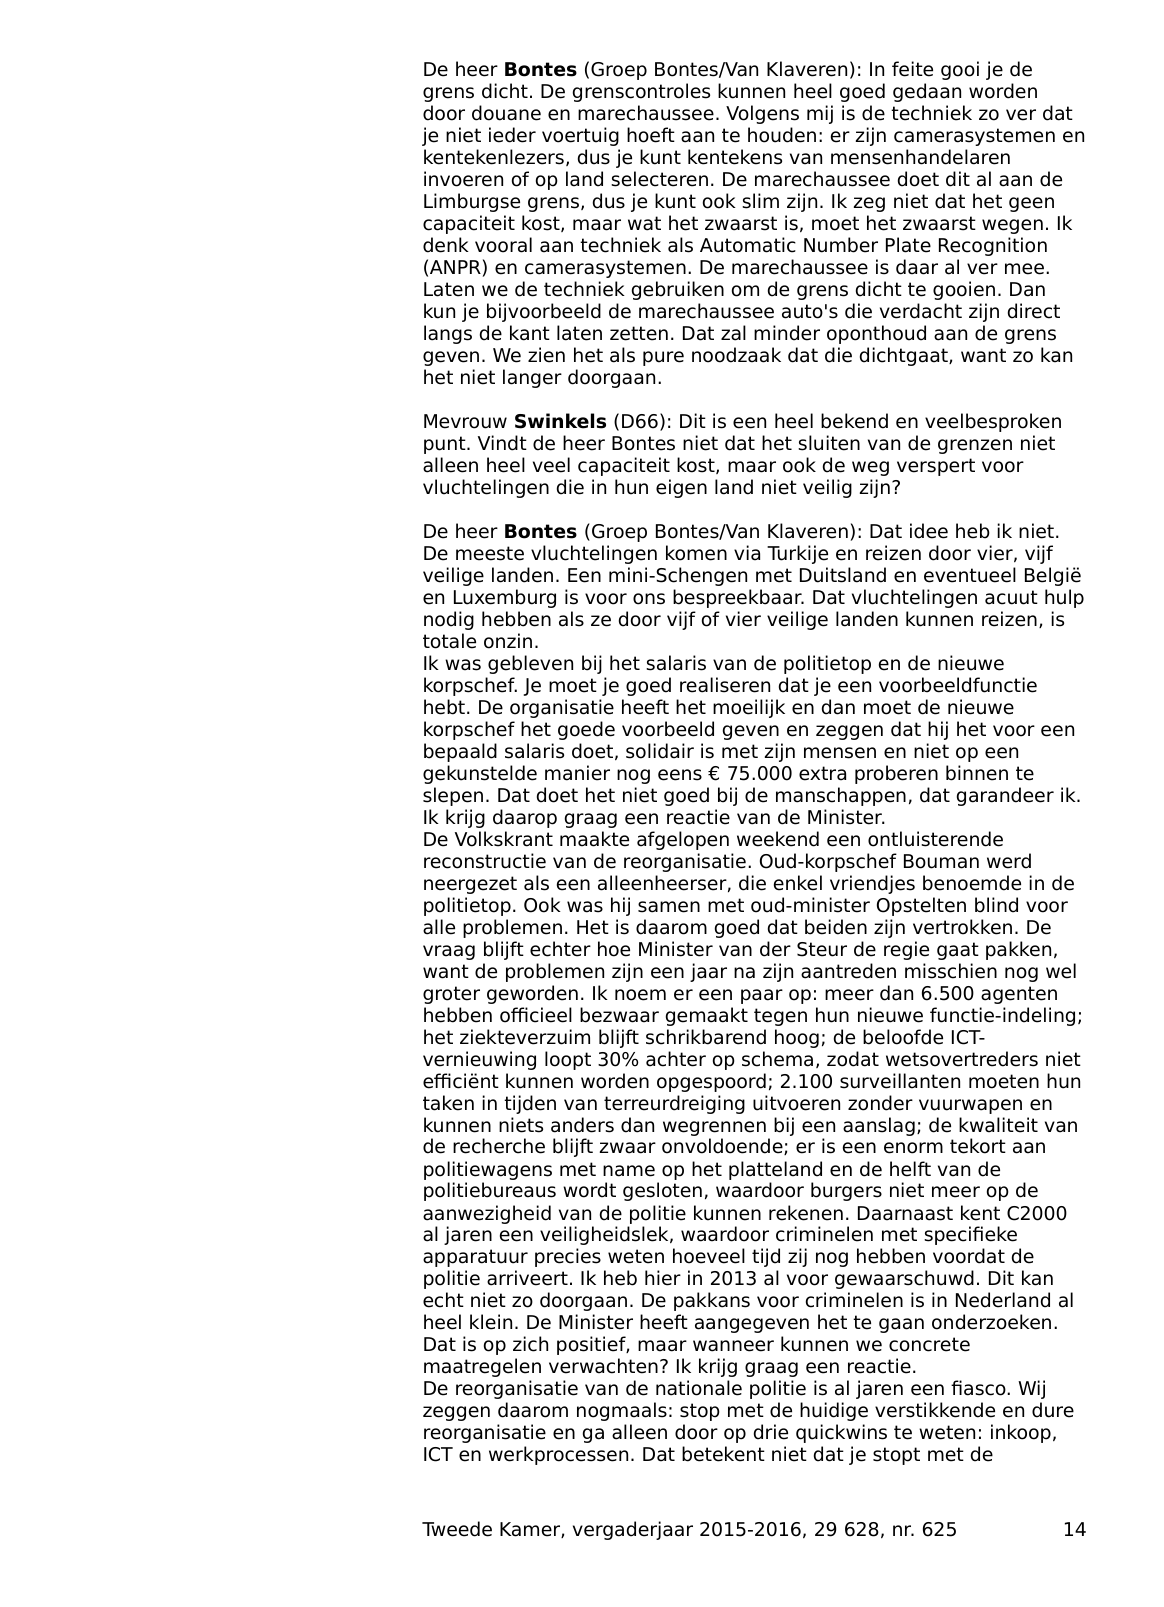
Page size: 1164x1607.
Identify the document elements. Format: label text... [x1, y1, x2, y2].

text De Volkskrant maakte afgelopen weekend een ontluisterende reconstructie van de reorganisatie. Oud-korpschef Bouman werd neergezet als een alleenheerser, die enkel vriendjes benoemde in de politietop. Ook was hij samen met oud-minister Opstelten blind voor alle problemen. Het is daarom goed dat beiden zijn vertrokken. De vraag blijft echter hoe Minister van der Steur de regie gaat pakken, want de problemen zijn een jaar na zijn aantreden misschien nog wel groter geworden. Ik noem er een paar op: meer dan 6.500 agenten hebben officieel bezwaar gemaakt tegen hun nieuwe functie-indeling; het ziekteverzuim blijft schrikbarend hoog; de beloofde ICT-vernieuwing loopt 30% achter op schema, zodat wetsovertreders niet efficiënt kunnen worden opgespoord; 2.100 surveillanten moeten hun taken in tijden van terreurdreiging uitvoeren zonder vuurwapen en kunnen niets anders dan wegrennen bij een aanslag; de kwaliteit van de recherche blijft zwaar onvoldoende; er is een enorm tekort aan politiewagens met name op het platteland en de helft van de politiebureaus wordt gesloten, waardoor burgers niet meer op de aanwezigheid van de politie kunnen rekenen. Daarnaast kent C2000 al jaren een veiligheidslek, waardoor criminelen met specifieke apparatuur precies weten hoeveel tijd zij nog hebben voordat de politie arriveert. Ik heb hier in 2013 al voor gewaarschuwd. Dit kan echt niet zo doorgaan. De pakkans voor criminelen is in Nederland al heel klein. De Minister heeft aangegeven het te gaan onderzoeken. Dat is op zich positief, maar wanneer kunnen we concrete maatregelen verwachten? Ik krijg graag een reactie. [422, 829, 1087, 1378]
text De reorganisatie van de nationale politie is al jaren een fiasco. Wij zeggen daarom nogmaals: stop met de huidige verstikkende en dure reorganisatie en ga alleen door op drie quickwins te weten: inkoop, ICT en werkprocessen. Dat betekent niet dat je stopt met de [422, 1378, 1087, 1466]
text De heer Bontes (Groep Bontes/Van Klaveren): In feite gooi je de grens dicht. De grenscontroles kunnen heel goed gedaan worden door douane en marechaussee. Volgens mij is de techniek zo ver dat je niet ieder voertuig hoeft aan te houden: er zijn camerasystemen en kentekenlezers, dus je kunt kentekens van mensenhandelaren invoeren of op land selecteren. De marechaussee doet dit al aan de Limburgse grens, dus je kunt ook slim zijn. Ik zeg niet dat het geen capaciteit kost, maar wat het zwaarst is, moet het zwaarst wegen. Ik denk vooral aan techniek als Automatic Number Plate Recognition (ANPR) en camerasystemen. De marechaussee is daar al ver mee. Laten we de techniek gebruiken om de grens dicht te gooien. Dan kun je bijvoorbeeld de marechaussee auto's die verdacht zijn direct langs de kant laten zetten. Dat zal minder oponthoud aan de grens geven. We zien het als pure noodzaak dat die dichtgaat, want zo kan het niet langer doorgaan. [422, 59, 1087, 389]
text De heer Bontes (Groep Bontes/Van Klaveren): Dat idee heb ik niet. De meeste vluchtelingen komen via Turkije en reizen door vier, vijf veilige landen. Een mini-Schengen met Duitsland en eventueel België en Luxemburg is voor ons bespreekbaar. Dat vluchtelingen acuut hulp nodig hebben als ze door vijf of vier veilige landen kunnen reizen, is totale onzin. [422, 521, 1087, 653]
text Mevrouw Swinkels (D66): Dit is een heel bekend en veelbesproken punt. Vindt de heer Bontes niet dat het sluiten van de grenzen niet alleen heel veel capaciteit kost, maar ook de weg verspert voor vluchtelingen die in hun eigen land niet veilig zijn? [422, 411, 1087, 499]
text Ik was gebleven bij het salaris van de politietop en de nieuwe korpschef. Je moet je goed realiseren dat je een voorbeeldfunctie hebt. De organisatie heeft het moeilijk en dan moet de nieuwe korpschef het goede voorbeeld geven en zeggen dat hij het voor een bepaald salaris doet, solidair is met zijn mensen en niet op een gekunstelde manier nog eens € 75.000 extra proberen binnen te slepen. Dat doet het niet goed bij de manschappen, dat garandeer ik. Ik krijg daarop graag een reactie van de Minister. [422, 653, 1087, 829]
